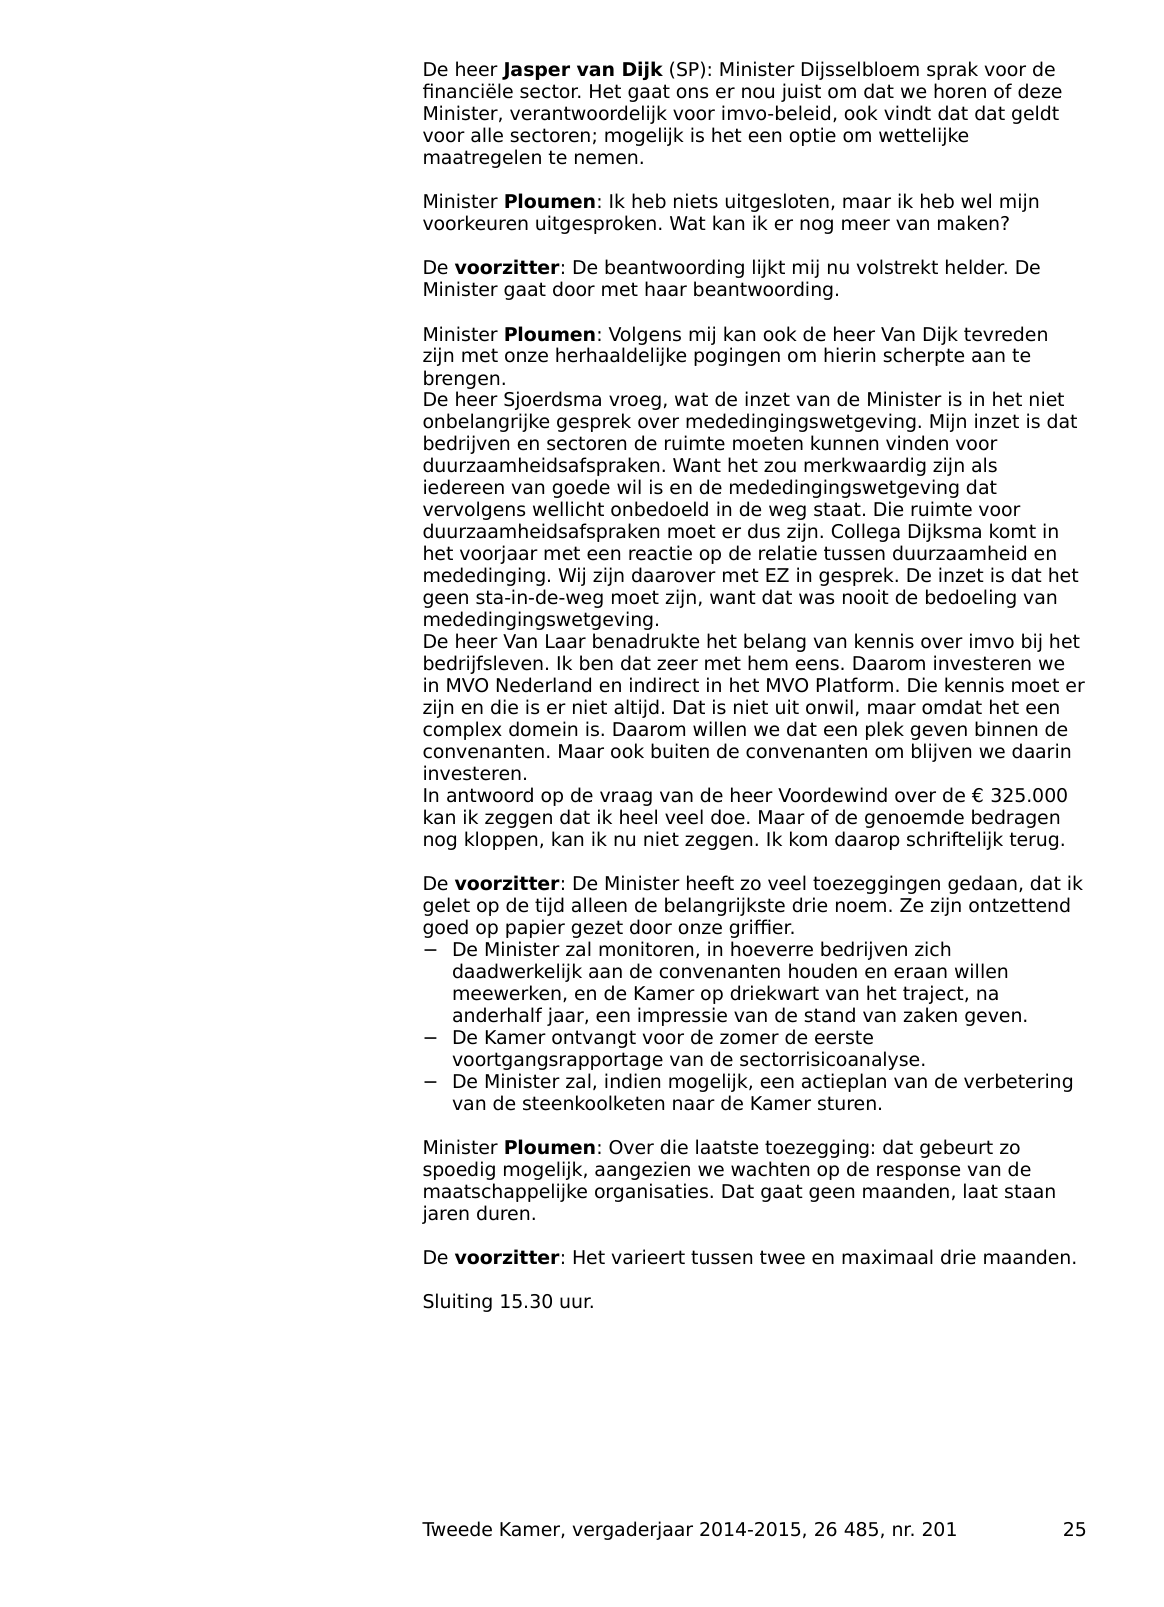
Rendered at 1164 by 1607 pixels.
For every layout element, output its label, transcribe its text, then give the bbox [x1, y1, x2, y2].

text Minister Ploumen: Over die laatste toezegging: dat gebeurt zo spoedig mogelijk, aangezien we wachten op de response van de maatschappelijke organisaties. Dat gaat geen maanden, laat staan jaren duren. [422, 1137, 1087, 1225]
text De voorzitter: Het varieert tussen twee en maximaal drie maanden. [422, 1247, 1087, 1269]
text De heer Jasper van Dijk (SP): Minister Dijsselbloem sprak voor de financiële sector. Het gaat ons er nou juist om dat we horen of deze Minister, verantwoordelijk voor imvo-beleid, ook vindt dat dat geldt voor alle sectoren; mogelijk is het een optie om wettelijke maatregelen te nemen. [422, 59, 1087, 169]
text Minister Ploumen: Volgens mij kan ook de heer Van Dijk tevreden zijn met onze herhaaldelijke pogingen om hierin scherpte aan te brengen. [422, 323, 1087, 389]
text De voorzitter: De Minister heeft zo veel toezeggingen gedaan, dat ik gelet op de tijd alleen de belangrijkste drie noem. Ze zijn ontzettend goed op papier gezet door onze griffier. [422, 873, 1087, 939]
text De voorzitter: De beantwoording lijkt mij nu volstrekt helder. De Minister gaat door met haar beantwoording. [422, 257, 1087, 301]
text De heer Sjoerdsma vroeg, wat de inzet van de Minister is in het niet onbelangrijke gesprek over mededingingswetgeving. Mijn inzet is dat bedrijven en sectoren de ruimte moeten kunnen vinden voor duurzaamheidsafspraken. Want het zou merkwaardig zijn als iedereen van goede wil is en de mededingingswetgeving dat vervolgens wellicht onbedoeld in de weg staat. Die ruimte voor duurzaamheidsafspraken moet er dus zijn. Collega Dijksma komt in het voorjaar met een reactie op de relatie tussen duurzaamheid en mededinging. Wij zijn daarover met EZ in gesprek. De inzet is dat het geen sta-in-de-weg moet zijn, want dat was nooit de bedoeling van mededingingswetgeving. [422, 389, 1087, 631]
text Minister Ploumen: Ik heb niets uitgesloten, maar ik heb wel mijn voorkeuren uitgesproken. Wat kan ik er nog meer van maken? [422, 191, 1087, 235]
text In antwoord op de vraag van de heer Voordewind over de € 325.000 kan ik zeggen dat ik heel veel doe. Maar of de genoemde bedragen nog kloppen, kan ik nu niet zeggen. Ik kom daarop schriftelijk terug. [422, 785, 1087, 851]
text Sluiting 15.30 uur. [422, 1291, 1087, 1313]
text De heer Van Laar benadrukte het belang van kennis over imvo bij het bedrijfsleven. Ik ben dat zeer met hem eens. Daarom investeren we in MVO Nederland en indirect in het MVO Platform. Die kennis moet er zijn en die is er niet altijd. Dat is niet uit onwil, maar omdat het een complex domein is. Daarom willen we dat een plek geven binnen de convenanten. Maar ook buiten de convenanten om blijven we daarin investeren. [422, 631, 1087, 785]
text − De Kamer ontvangt voor de zomer de eerste voortgangsrapportage van de sectorrisicoanalyse. [422, 1027, 1087, 1071]
text − De Minister zal, indien mogelijk, een actieplan van de verbetering van de steenkoolketen naar de Kamer sturen. [422, 1071, 1087, 1115]
text − De Minister zal monitoren, in hoeverre bedrijven zich daadwerkelijk aan de convenanten houden en eraan willen meewerken, en de Kamer op driekwart van het traject, na anderhalf jaar, een impressie van de stand van zaken geven. [422, 939, 1087, 1027]
